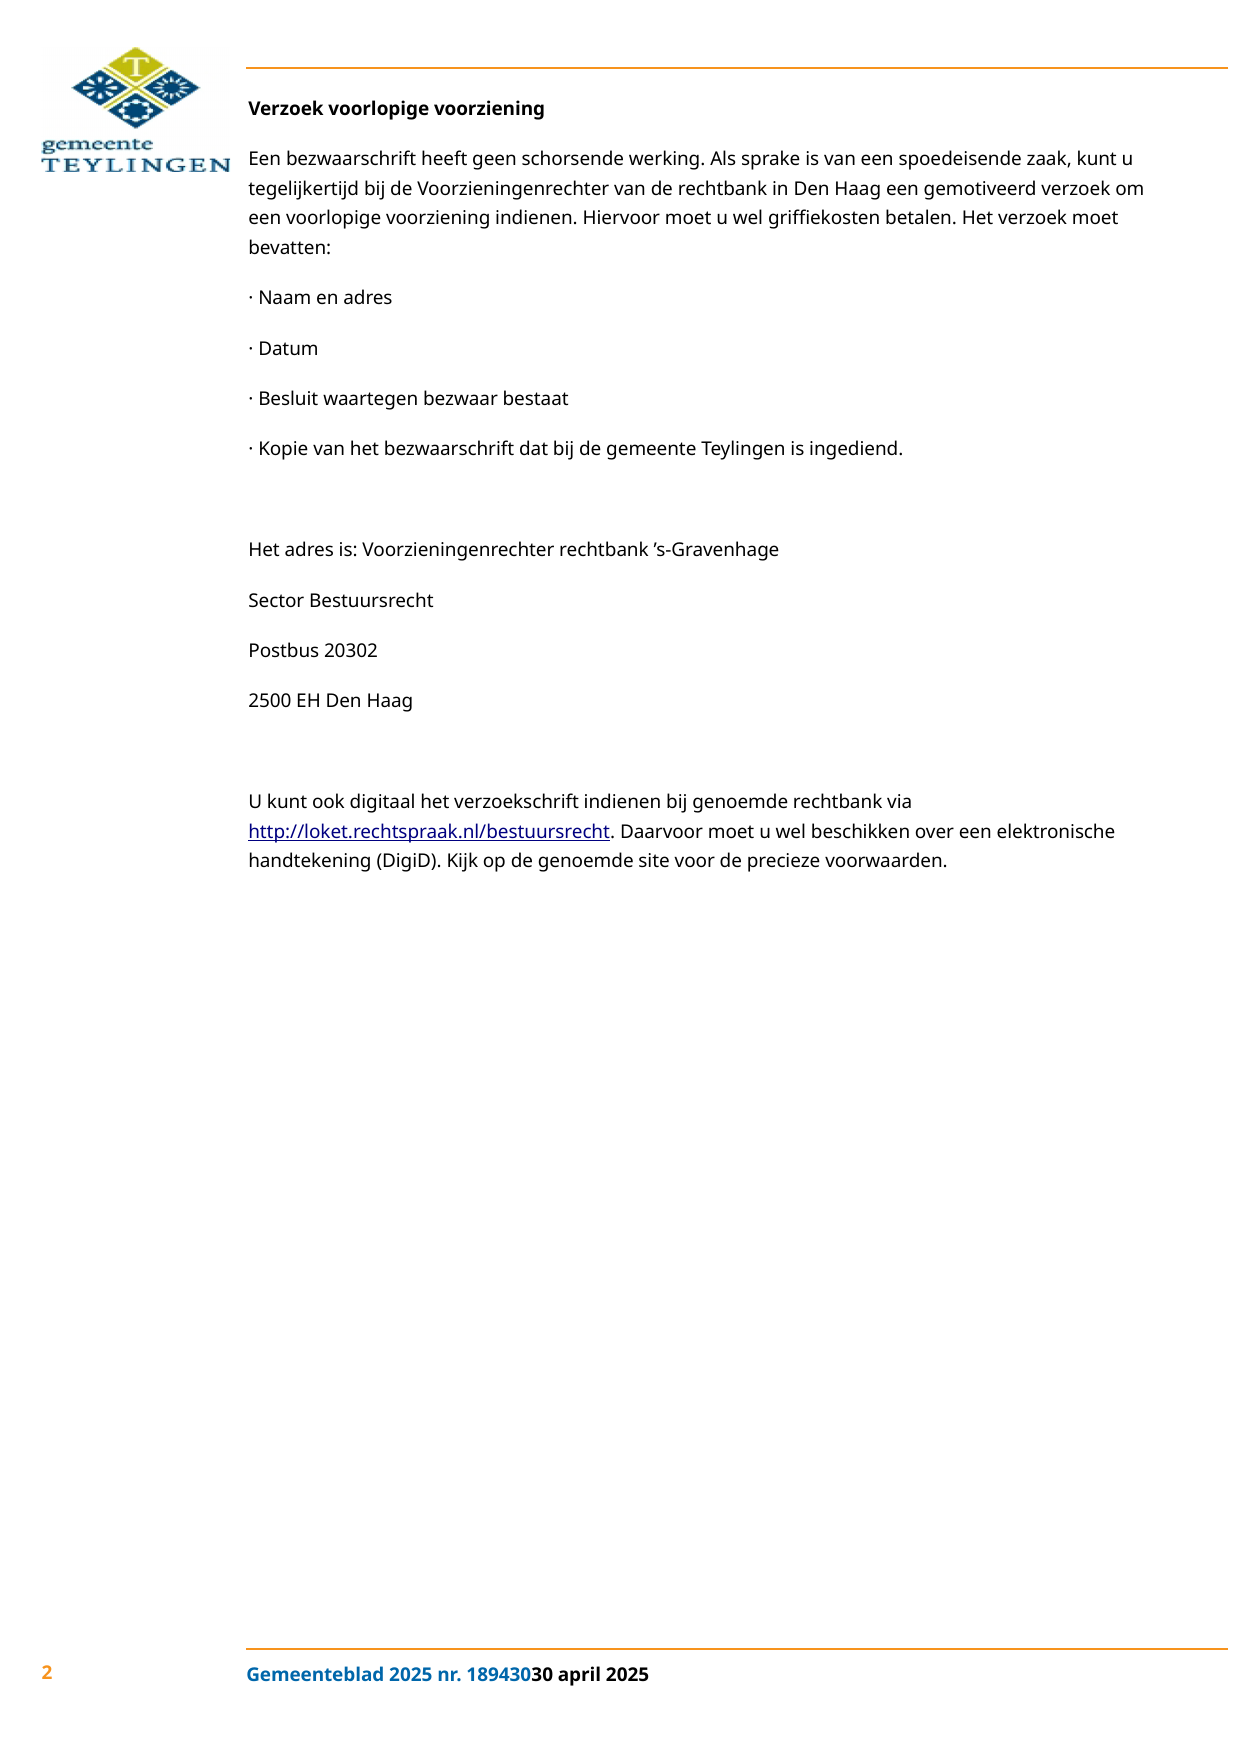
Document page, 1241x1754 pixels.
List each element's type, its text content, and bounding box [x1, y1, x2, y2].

text Postbus 20302 [248, 637, 1152, 663]
text Verzoek voorlopige voorziening [248, 95, 1152, 121]
text Sector Bestuursrecht [248, 587, 1152, 613]
text · Naam en adres [248, 284, 1152, 310]
picture [41, 47, 231, 172]
text Een bezwaarschrift heeft geen schorsende werking. Als sprake is van een spoedeisende zaak, kunt u tegelijkertijd bij de Voorzieningenrechter van de rechtbank in Den Haag een gemotiveerd verzoek om een voorlopige voorziening indienen. Hiervoor moet u wel griffiekosten betalen. Het verzoek moet bevatten: [248, 145, 1152, 260]
text 2500 EH Den Haag [248, 688, 1152, 713]
text · Datum [248, 335, 1152, 361]
text · Kopie van het bezwaarschrift dat bij de gemeente Teylingen is ingediend. [248, 436, 1152, 461]
text Het adres is: Voorzieningenrechter rechtbank ’s-Gravenhage [248, 536, 1152, 562]
text · Besluit waartegen bezwaar bestaat [248, 385, 1152, 411]
text U kunt ook digitaal het verzoekschrift indienen bij genoemde rechtbank via http://loket.rechtspraak.nl/bestuursrecht. Daarvoor moet u wel beschikken over een elektronische handtekening (DigiD). Kijk op de genoemde site voor de precieze voorwaarden. [248, 788, 1152, 873]
